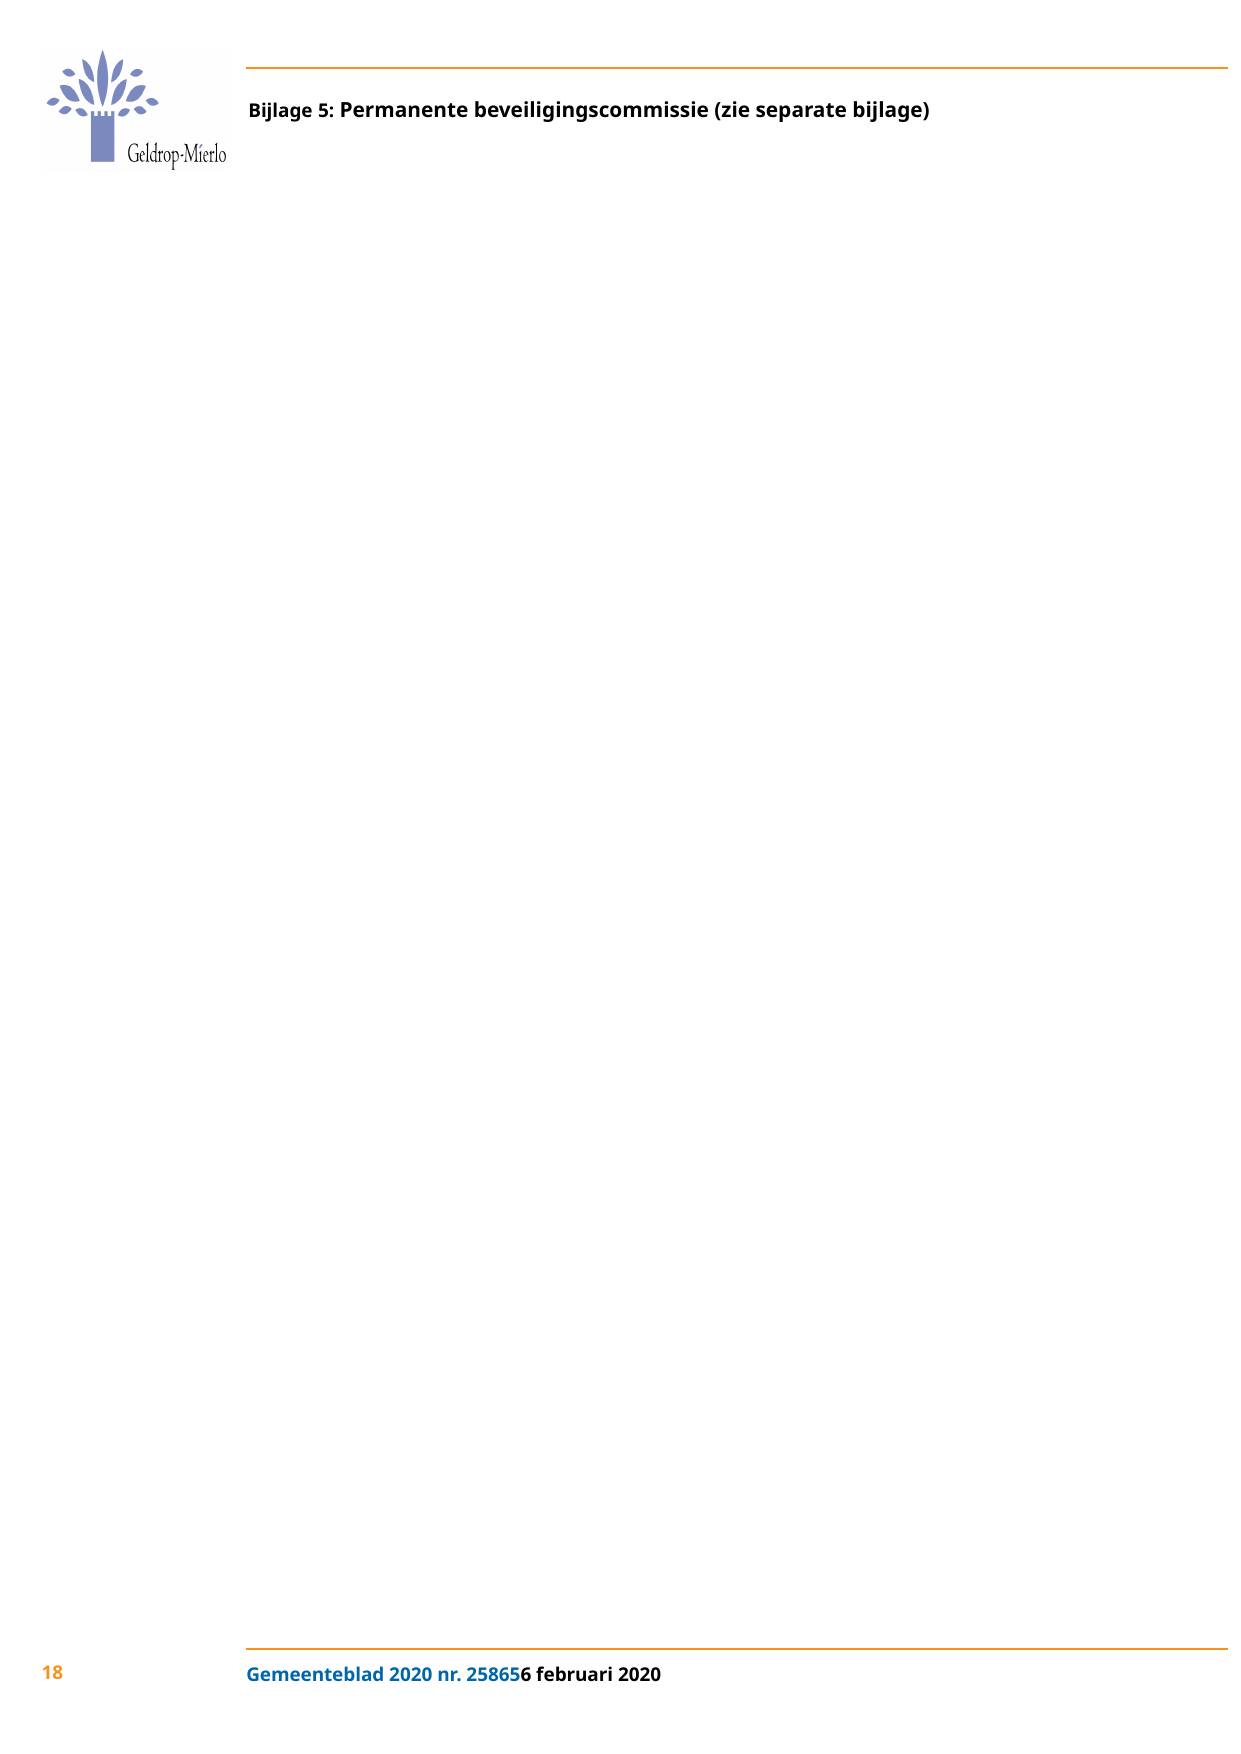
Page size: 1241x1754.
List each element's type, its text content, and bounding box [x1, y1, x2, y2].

picture [41, 47, 231, 172]
text Bijlage 5: Permanente beveiligingscommissie (zie separate bijlage) [248, 95, 1152, 123]
